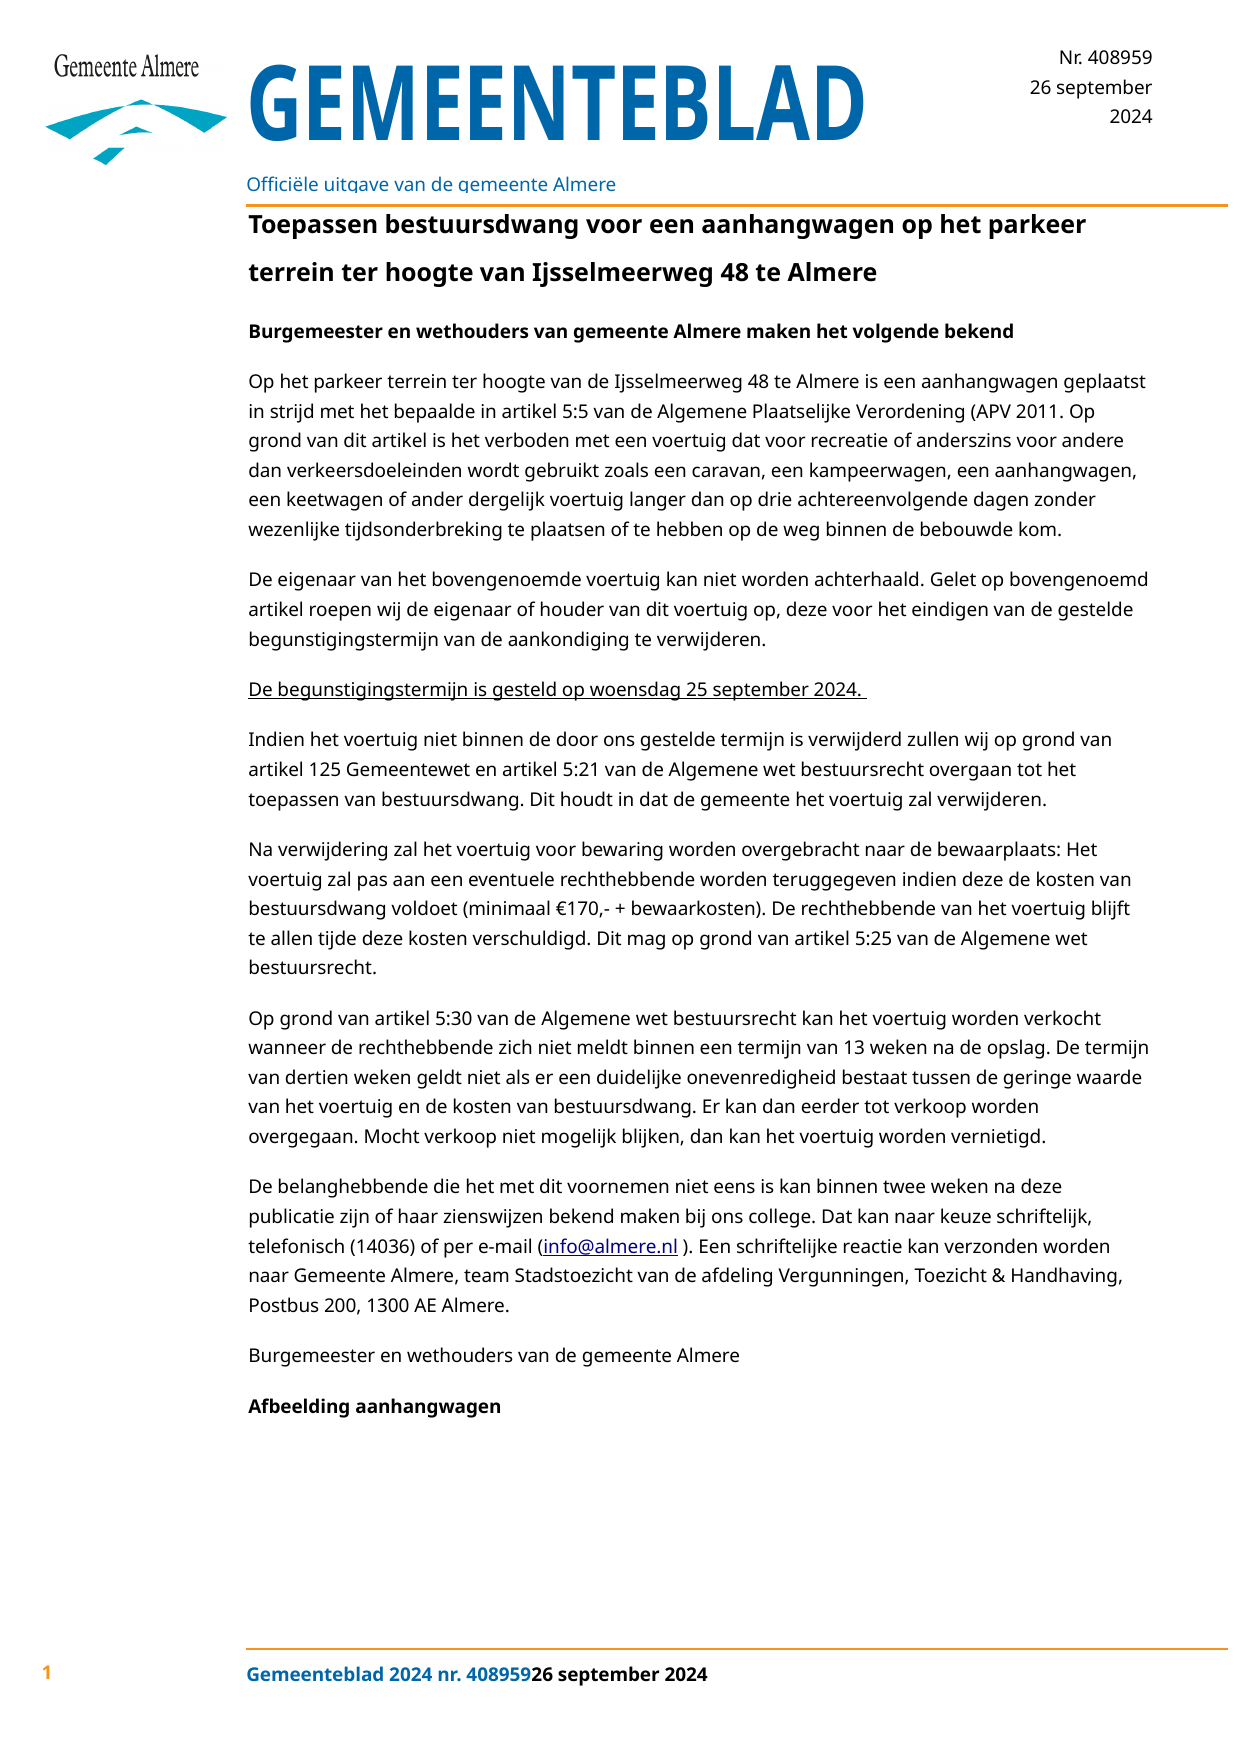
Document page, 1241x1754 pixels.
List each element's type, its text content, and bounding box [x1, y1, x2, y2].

text De eigenaar van het bovengenoemde voertuig kan niet worden achterhaald. Gelet op bovengenoemd artikel roepen wij de eigenaar of houder van dit voertuig op, deze voor het eindigen van de gestelde begunstigingstermijn van de aankondiging te verwijderen. [248, 567, 1152, 652]
text Afbeelding aanhangwagen [248, 1393, 1152, 1419]
text De begunstigingstermijn is gesteld op woensdag 25 september 2024. [248, 676, 1152, 702]
text Toepassen bestuursdwang voor een aanhangwagen op het parkeer terrein ter hoogte van Ijsselmeerweg 48 te Almere [248, 207, 1152, 288]
text Burgemeester en wethouders van de gemeente Almere [248, 1342, 1152, 1368]
text Na verwijdering zal het voertuig voor bewaring worden overgebracht naar de bewaarplaats: Het voertuig zal pas aan een eventuele rechthebbende worden teruggegeven indien deze de kosten van bestuursdwang voldoet (minimaal €170,- + bewaarkosten). De rechthebbende van het voertuig blijft te allen tijde deze kosten verschuldigd. Dit mag op grond van artikel 5:25 van de Algemene wet bestuursrecht. [248, 836, 1152, 980]
picture [41, 47, 231, 172]
text Burgemeester en wethouders van gemeente Almere maken het volgende bekend [248, 318, 1152, 344]
text Op het parkeer terrein ter hoogte van de Ijsselmeerweg 48 te Almere is een aanhangwagen geplaatst in strijd met het bepaalde in artikel 5:5 van de Algemene Plaatselijke Verordening (APV 2011. Op grond van dit artikel is het verboden met een voertuig dat voor recreatie of anderszins voor andere dan verkeersdoeleinden wordt gebruikt zoals een caravan, een kampeerwagen, een aanhangwagen, een keetwagen of ander dergelijk voertuig langer dan op drie achtereenvolgende dagen zonder wezenlijke tijdsonderbreking te plaatsen of te hebben op de weg binnen de bebouwde kom. [248, 368, 1152, 542]
text Indien het voertuig niet binnen de door ons gestelde termijn is verwijderd zullen wij op grond van artikel 125 Gemeentewet en artikel 5:21 van de Algemene wet bestuursrecht overgaan tot het toepassen van bestuursdwang. Dit houdt in dat de gemeente het voertuig zal verwijderen. [248, 727, 1152, 812]
text Op grond van artikel 5:30 van de Algemene wet bestuursrecht kan het voertuig worden verkocht wanneer de rechthebbende zich niet meldt binnen een termijn van 13 weken na de opslag. De termijn van dertien weken geldt niet als er een duidelijke onevenredigheid bestaat tussen de geringe waarde van het voertuig en de kosten van bestuursdwang. Er kan dan eerder tot verkoop worden overgegaan. Mocht verkoop niet mogelijk blijken, dan kan het voertuig worden vernietigd. [248, 1005, 1152, 1149]
text De belanghebbende die het met dit voornemen niet eens is kan binnen twee weken na deze publicatie zijn of haar zienswijzen bekend maken bij ons college. Dat kan naar keuze schriftelijk, telefonisch (14036) of per e-mail (info@almere.nl ). Een schriftelijke reactie kan verzonden worden naar Gemeente Almere, team Stadstoezicht van de afdeling Vergunningen, Toezicht & Handhaving, Postbus 200, 1300 AE Almere. [248, 1174, 1152, 1318]
